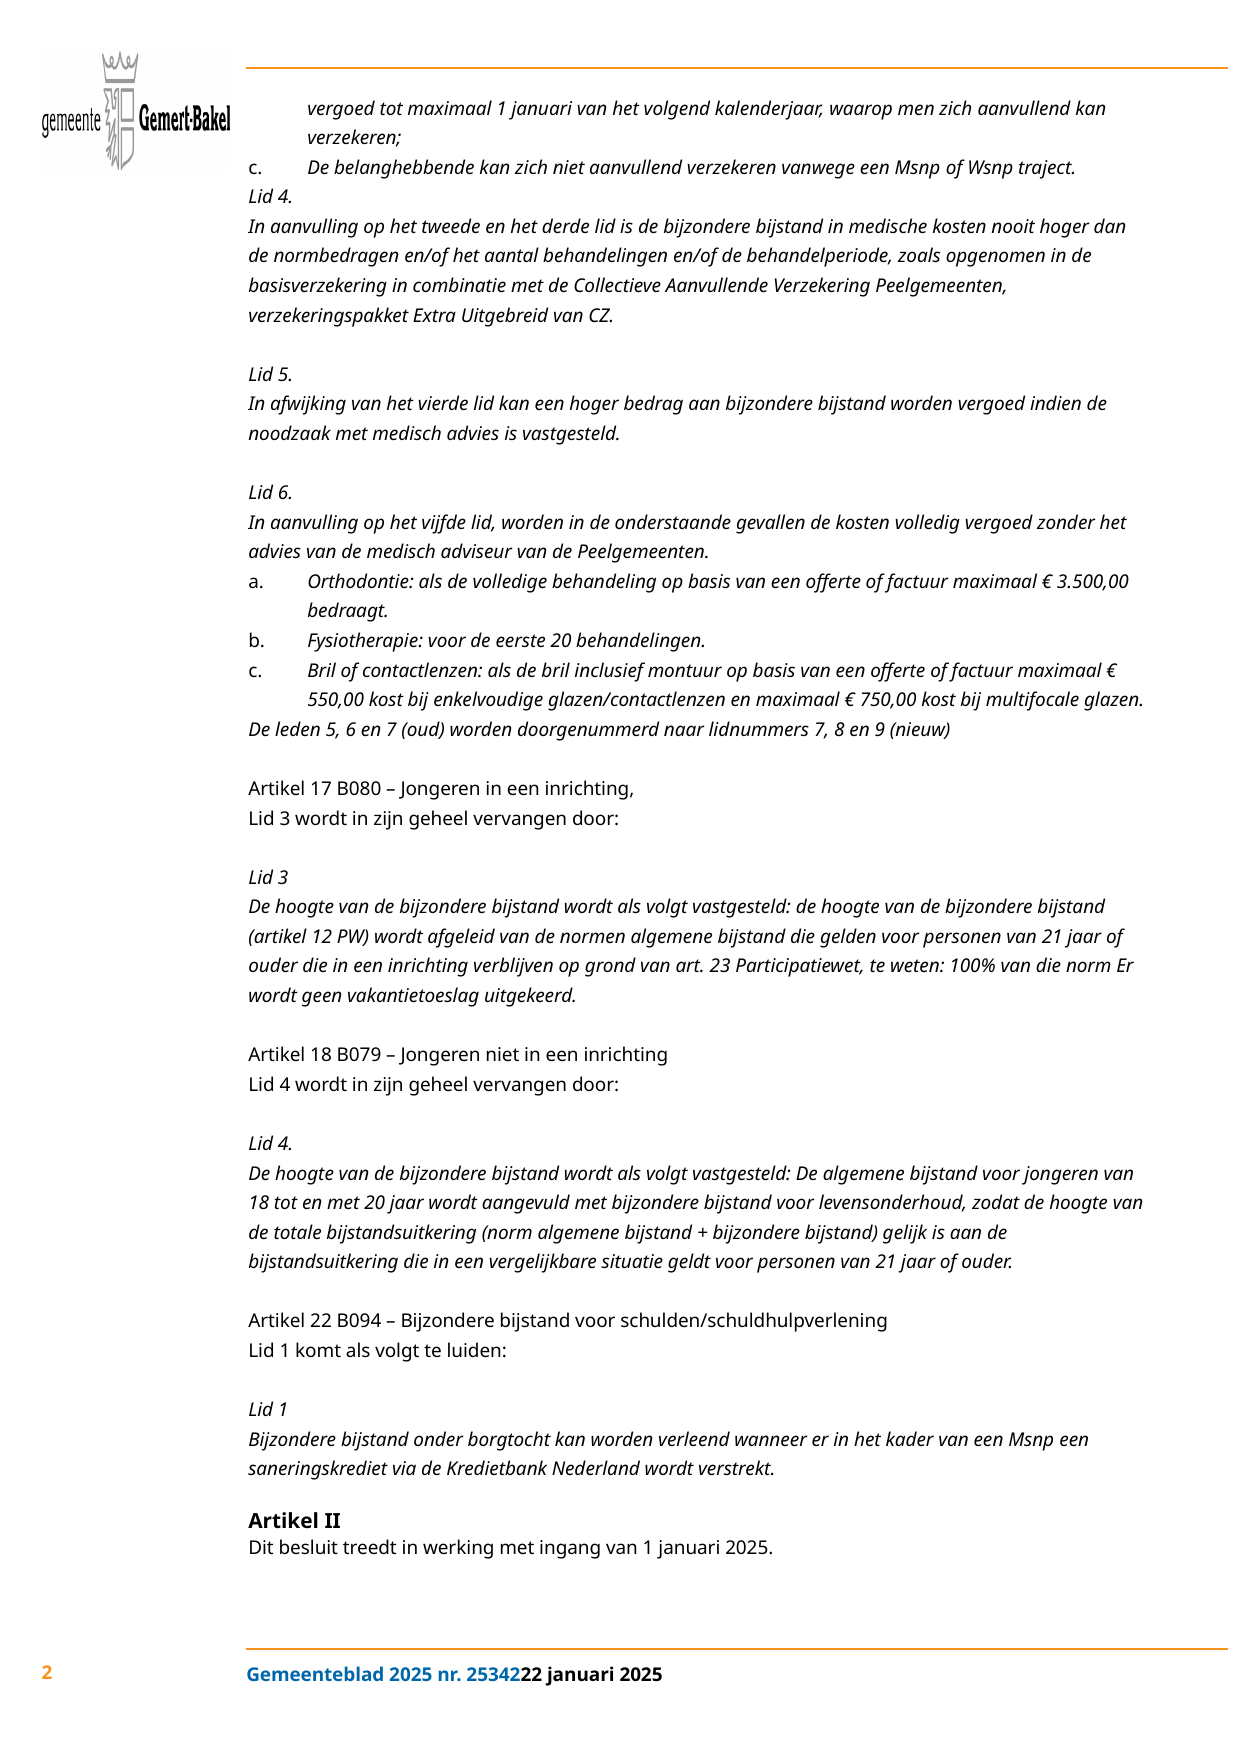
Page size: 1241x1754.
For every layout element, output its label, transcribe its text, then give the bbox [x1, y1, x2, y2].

text Artikel 18 B079 – Jongeren niet in een inrichting [248, 1041, 1152, 1067]
text De hoogte van de bijzondere bijstand wordt als volgt vastgesteld: De algemene bijstand voor jongeren van 18 tot en met 20 jaar wordt aangevuld met bijzondere bijstand voor levensonderhoud, zodat de hoogte van de totale bijstandsuitkering (norm algemene bijstand + bijzondere bijstand) gelijk is aan de bijstandsuitkering die in een vergelijkbare situatie geldt voor personen van 21 jaar of ouder. [248, 1160, 1152, 1274]
text Lid 6. [248, 479, 1152, 505]
text Bijzondere bijstand onder borgtocht kan worden verleend wanneer er in het kader van een Msnp een saneringskrediet via de Kredietbank Nederland wordt verstrekt. [248, 1426, 1152, 1481]
text Artikel 22 B094 – Bijzondere bijstand voor schulden/schuldhulpverlening [248, 1308, 1152, 1333]
list Orthodontie: als de volledige behandeling op basis van een offerte of factuur maximaal € 3.500,00 bedraagt. [248, 568, 1152, 623]
text Dit besluit treedt in werking met ingang van 1 januari 2025. [248, 1534, 1152, 1560]
text In aanvulling op het vijfde lid, worden in de onderstaande gevallen de kosten volledig vergoed zonder het advies van de medisch adviseur van de Peelgemeenten. [248, 509, 1152, 564]
list De belanghebbende kan zich niet aanvullend verzekeren vanwege een Msnp of Wsnp traject. [248, 154, 1152, 180]
text De leden 5, 6 en 7 (oud) worden doorgenummerd naar lidnummers 7, 8 en 9 (nieuw) [248, 716, 1152, 742]
list Fysiotherapie: voor de eerste 20 behandelingen. [248, 627, 1152, 653]
text Lid 4 wordt in zijn geheel vervangen door: [248, 1071, 1152, 1097]
text Lid 4. [248, 183, 1152, 209]
text Lid 4. [248, 1130, 1152, 1156]
text Lid 3 wordt in zijn geheel vervangen door: [248, 805, 1152, 831]
text Lid 5. [248, 361, 1152, 387]
text Artikel II [248, 1506, 1152, 1534]
text De hoogte van de bijzondere bijstand wordt als volgt vastgesteld: de hoogte van de bijzondere bijstand (artikel 12 PW) wordt afgeleid van de normen algemene bijstand die gelden voor personen van 21 jaar of ouder die in een inrichting verblijven op grond van art. 23 Participatiewet, te weten: 100% van die norm Er wordt geen vakantietoeslag uitgekeerd. [248, 893, 1152, 1008]
text Lid 1 komt als volgt te luiden: [248, 1337, 1152, 1363]
text Lid 1 [248, 1396, 1152, 1422]
list Bril of contactlenzen: als de bril inclusief montuur op basis van een offerte of factuur maximaal € 550,00 kost bij enkelvoudige glazen/contactlenzen en maximaal € 750,00 kost bij multifocale glazen. [248, 657, 1152, 712]
text Artikel 17 B080 – Jongeren in een inrichting, [248, 775, 1152, 801]
text In afwijking van het vierde lid kan een hoger bedrag aan bijzondere bijstand worden vergoed indien de noodzaak met medisch advies is vastgesteld. [248, 391, 1152, 446]
text In aanvulling op het tweede en het derde lid is de bijzondere bijstand in medische kosten nooit hoger dan de normbedragen en/of het aantal behandelingen en/of de behandelperiode, zoals opgenomen in de basisverzekering in combinatie met de Collectieve Aanvullende Verzekering Peelgemeenten, verzekeringspakket Extra Uitgebreid van CZ. [248, 213, 1152, 328]
text Lid 3 [248, 864, 1152, 890]
list vergoed tot maximaal 1 januari van het volgend kalenderjaar, waarop men zich aanvullend kan verzekeren; [248, 95, 1152, 150]
picture [41, 47, 231, 172]
